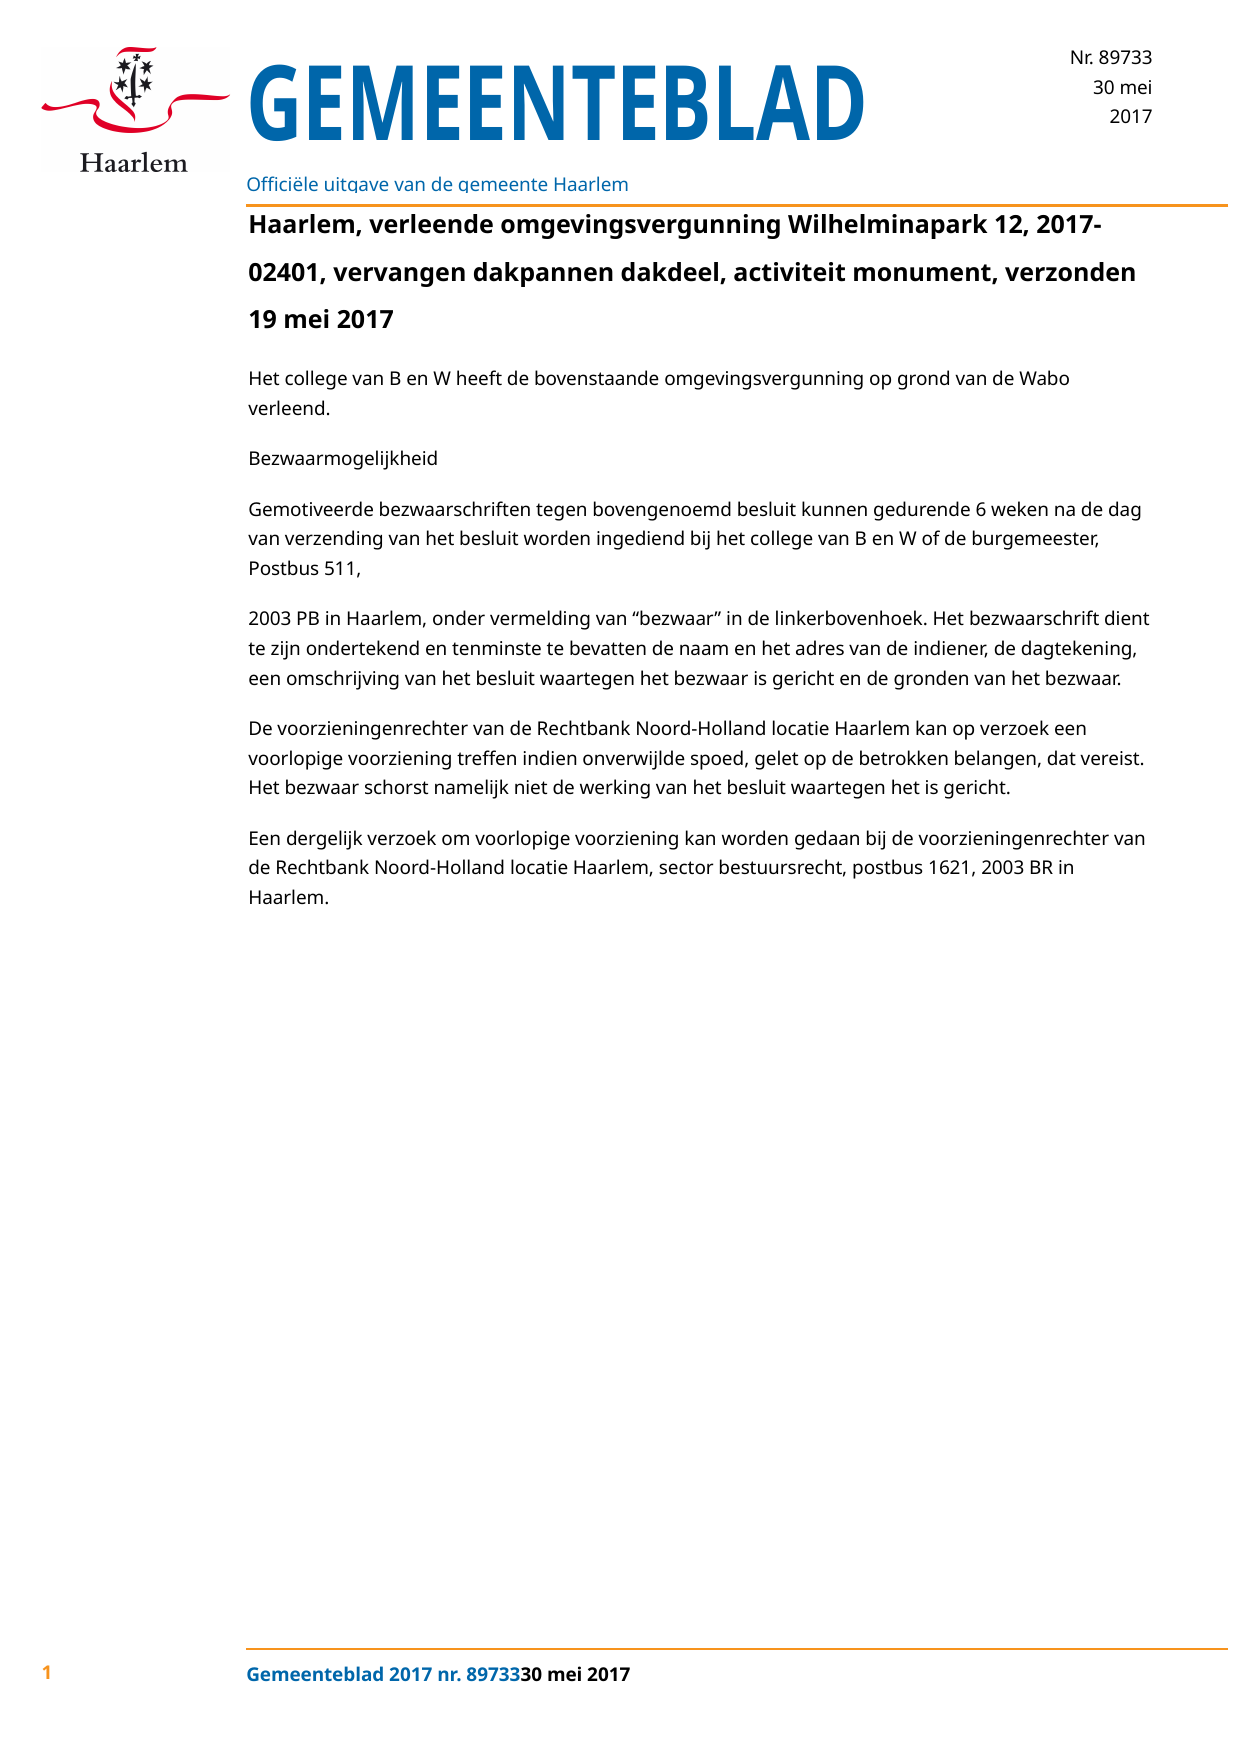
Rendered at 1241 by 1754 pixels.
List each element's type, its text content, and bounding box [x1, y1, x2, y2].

text 2003 PB in Haarlem, onder vermelding van “bezwaar” in de linkerbovenhoek. Het bezwaarschrift dient te zijn ondertekend en tenminste te bevatten de naam en het adres van de indiener, de dagtekening, een omschrijving van het besluit waartegen het bezwaar is gericht en de gronden van het bezwaar. [248, 606, 1152, 690]
text Gemotiveerde bezwaarschriften tegen bovengenoemd besluit kunnen gedurende 6 weken na de dag van verzending van het besluit worden ingediend bij het college van B en W of de burgemeester, Postbus 511, [248, 496, 1152, 581]
text Bezwaarmogelijkheid [248, 446, 1152, 471]
picture [41, 47, 231, 172]
text Een dergelijk verzoek om voorlopige voorziening kan worden gedaan bij de voorzieningenrechter van de Rechtbank Noord-Holland locatie Haarlem, sector bestuursrecht, postbus 1621, 2003 BR in Haarlem. [248, 825, 1152, 909]
text Haarlem, verleende omgevingsvergunning Wilhelminapark 12, 2017-02401, vervangen dakpannen dakdeel, activiteit monument, verzonden 19 mei 2017 [248, 207, 1152, 336]
text De voorzieningenrechter van de Rechtbank Noord-Holland locatie Haarlem kan op verzoek een voorlopige voorziening treffen indien onverwijlde spoed, gelet op de betrokken belangen, dat vereist. Het bezwaar schorst namelijk niet de werking van het besluit waartegen het is gericht. [248, 715, 1152, 800]
text Het college van B en W heeft de bovenstaande omgevingsvergunning op grond van de Wabo verleend. [248, 366, 1152, 421]
